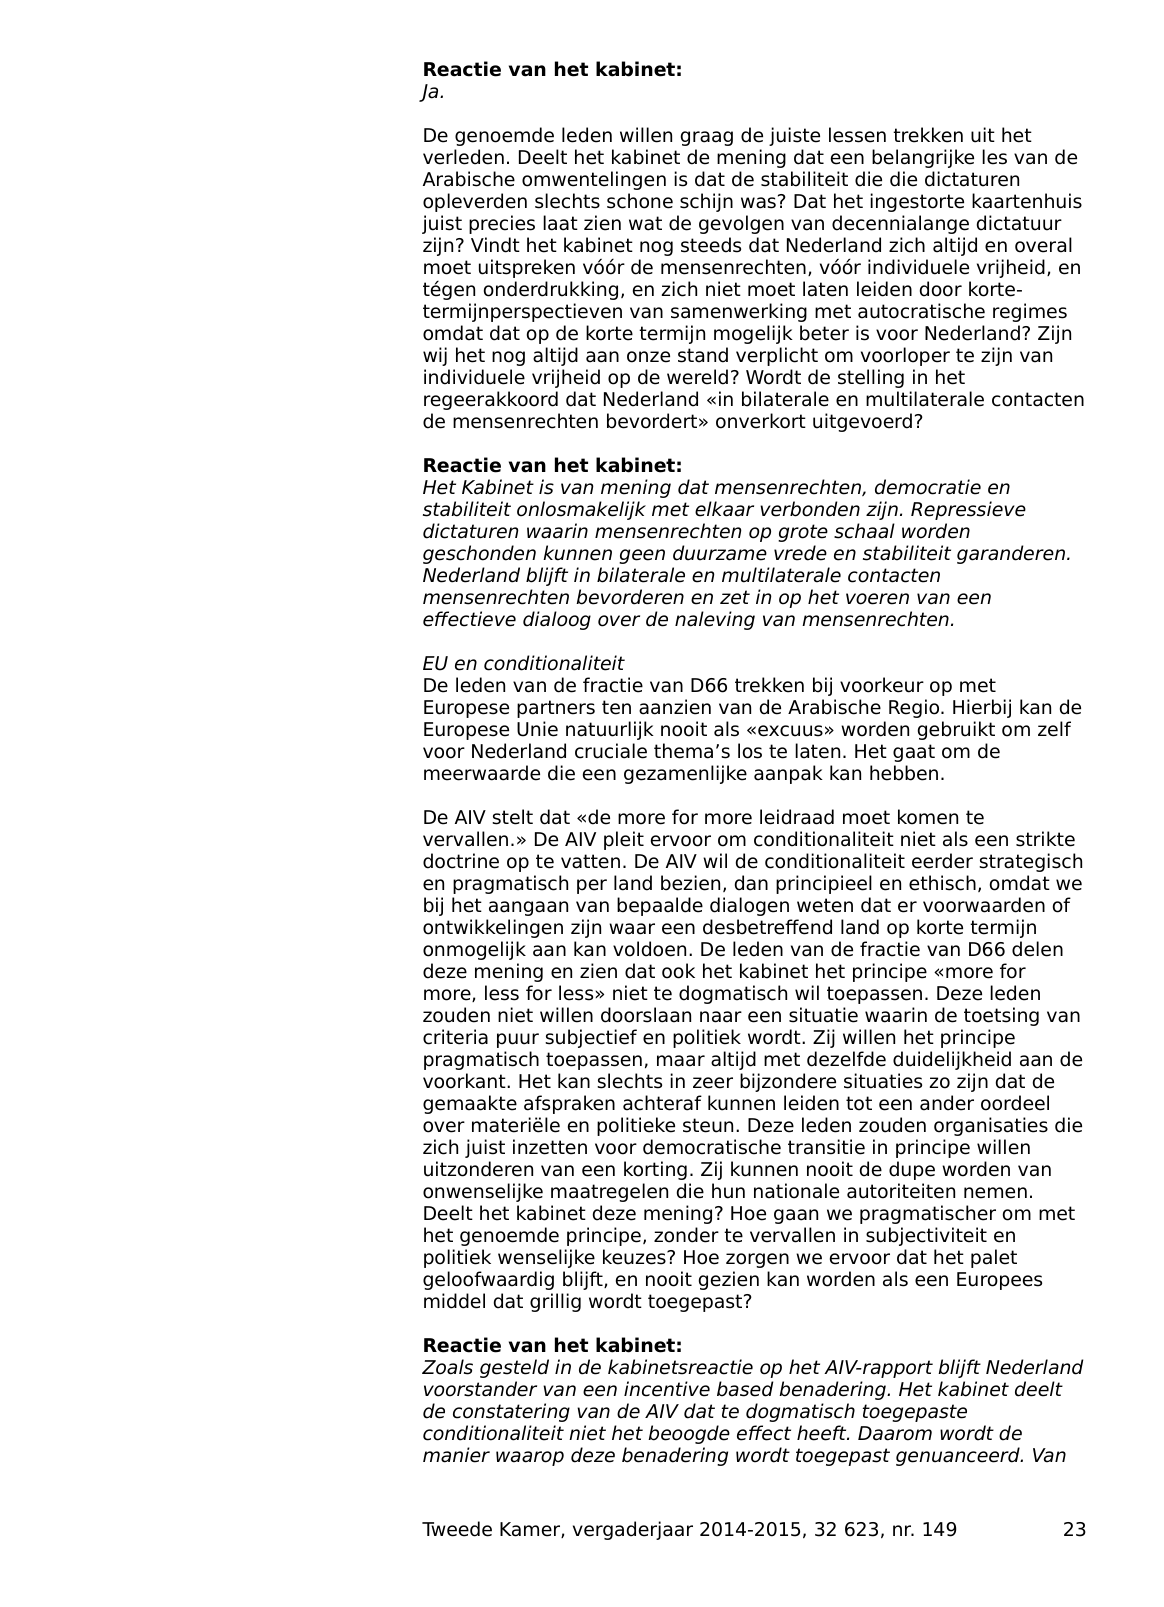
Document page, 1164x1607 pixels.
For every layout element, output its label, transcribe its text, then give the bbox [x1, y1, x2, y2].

text Reactie van het kabinet: [422, 455, 1087, 477]
text Het Kabinet is van mening dat mensenrechten, democratie en stabiliteit onlosmakelijk met elkaar verbonden zijn. Repressieve dictaturen waarin mensenrechten op grote schaal worden geschonden kunnen geen duurzame vrede en stabiliteit garanderen. Nederland blijft in bilaterale en multilaterale contacten mensenrechten bevorderen en zet in op het voeren van een effectieve dialoog over de naleving van mensenrechten. [422, 477, 1087, 631]
text EU en conditionaliteit [422, 653, 1087, 675]
text De AIV stelt dat «de more for more leidraad moet komen te vervallen.» De AIV pleit ervoor om conditionaliteit niet als een strikte doctrine op te vatten. De AIV wil de conditionaliteit eerder strategisch en pragmatisch per land bezien, dan principieel en ethisch, omdat we bij het aangaan van bepaalde dialogen weten dat er voorwaarden of ontwikkelingen zijn waar een desbetreffend land op korte termijn onmogelijk aan kan voldoen. De leden van de fractie van D66 delen deze mening en zien dat ook het kabinet het principe «more for more, less for less» niet te dogmatisch wil toepassen. Deze leden zouden niet willen doorslaan naar een situatie waarin de toetsing van criteria puur subjectief en politiek wordt. Zij willen het principe pragmatisch toepassen, maar altijd met dezelfde duidelijkheid aan de voorkant. Het kan slechts in zeer bijzondere situaties zo zijn dat de gemaakte afspraken achteraf kunnen leiden tot een ander oordeel over materiële en politieke steun. Deze leden zouden organisaties die zich juist inzetten voor democratische transitie in principe willen uitzonderen van een korting. Zij kunnen nooit de dupe worden van onwenselijke maatregelen die hun nationale autoriteiten nemen. Deelt het kabinet deze mening? Hoe gaan we pragmatischer om met het genoemde principe, zonder te vervallen in subjectiviteit en politiek wenselijke keuzes? Hoe zorgen we ervoor dat het palet geloofwaardig blijft, en nooit gezien kan worden als een Europees middel dat grillig wordt toegepast? [422, 807, 1087, 1313]
text De genoemde leden willen graag de juiste lessen trekken uit het verleden. Deelt het kabinet de mening dat een belangrijke les van de Arabische omwentelingen is dat de stabiliteit die die dictaturen opleverden slechts schone schijn was? Dat het ingestorte kaartenhuis juist precies laat zien wat de gevolgen van decennialange dictatuur zijn? Vindt het kabinet nog steeds dat Nederland zich altijd en overal moet uitspreken vóór de mensenrechten, vóór individuele vrijheid, en tégen onderdrukking, en zich niet moet laten leiden door korte-termijnperspectieven van samenwerking met autocratische regimes omdat dat op de korte termijn mogelijk beter is voor Nederland? Zijn wij het nog altijd aan onze stand verplicht om voorloper te zijn van individuele vrijheid op de wereld? Wordt de stelling in het regeerakkoord dat Nederland «in bilaterale en multilaterale contacten de mensenrechten bevordert» onverkort uitgevoerd? [422, 125, 1087, 433]
text De leden van de fractie van D66 trekken bij voorkeur op met Europese partners ten aanzien van de Arabische Regio. Hierbij kan de Europese Unie natuurlijk nooit als «excuus» worden gebruikt om zelf voor Nederland cruciale thema’s los te laten. Het gaat om de meerwaarde die een gezamenlijke aanpak kan hebben. [422, 675, 1087, 785]
text Ja. [422, 81, 1087, 103]
text Reactie van het kabinet: [422, 1335, 1087, 1357]
text Zoals gesteld in de kabinetsreactie op het AIV-rapport blijft Nederland voorstander van een incentive based benadering. Het kabinet deelt de constatering van de AIV dat te dogmatisch toegepaste conditionaliteit niet het beoogde effect heeft. Daarom wordt de manier waarop deze benadering wordt toegepast genuanceerd. Van [422, 1357, 1087, 1467]
text Reactie van het kabinet: [422, 59, 1087, 81]
